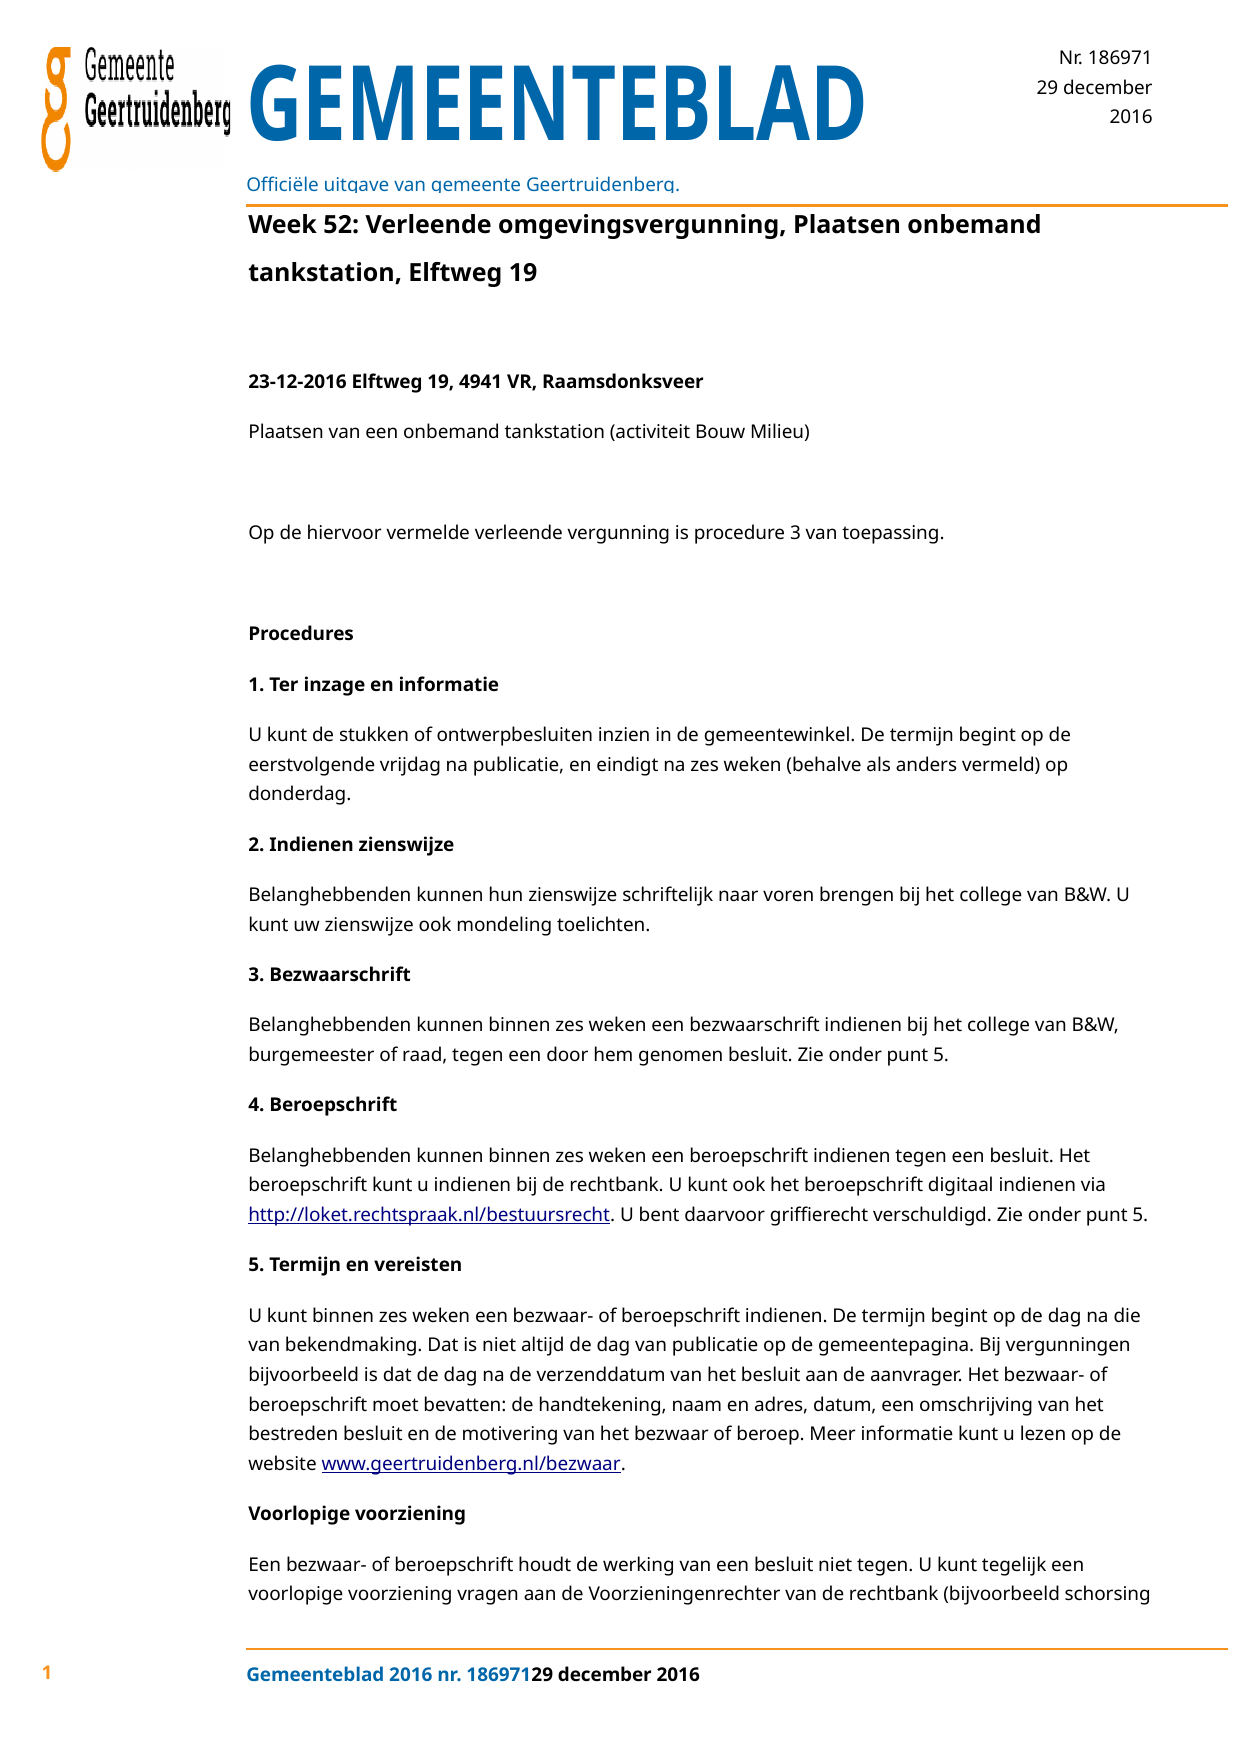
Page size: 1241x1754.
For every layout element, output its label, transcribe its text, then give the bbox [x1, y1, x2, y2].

text Op de hiervoor vermelde verleende vergunning is procedure 3 van toepassing. [248, 519, 1152, 545]
text Een bezwaar- of beroepschrift houdt de werking van een besluit niet tegen. U kunt tegelijk een voorlopige voorziening vragen aan de Voorzieningenrechter van de rechtbank (bijvoorbeeld schorsing [248, 1551, 1152, 1606]
text Plaatsen van een onbemand tankstation (activiteit Bouw Milieu) [248, 419, 1152, 444]
text 23-12-2016 Elftweg 19, 4941 VR, Raamsdonksveer [248, 368, 1152, 394]
text Belanghebbenden kunnen binnen zes weken een beroepschrift indienen tegen een besluit. Het beroepschrift kunt u indienen bij de rechtbank. U kunt ook het beroepschrift digitaal indienen via http://loket.rechtspraak.nl/bestuursrecht. U bent daarvoor griffierecht verschuldigd. Zie onder punt 5. [248, 1142, 1152, 1227]
text 3. Bezwaarschrift [248, 961, 1152, 987]
text U kunt binnen zes weken een bezwaar- of beroepschrift indienen. De termijn begint op de dag na die van bekendmaking. Dat is niet altijd de dag van publicatie op de gemeentepagina. Bij vergunningen bijvoorbeeld is dat de dag na de verzenddatum van het besluit aan de aanvrager. Het bezwaar- of beroepschrift moet bevatten: de handtekening, naam en adres, datum, een omschrijving van het bestreden besluit en de motivering van het bezwaar of beroep. Meer informatie kunt u lezen op de website www.geertruidenberg.nl/bezwaar. [248, 1302, 1152, 1476]
text 1. Ter inzage en informatie [248, 671, 1152, 697]
picture [41, 47, 231, 172]
text Week 52: Verleende omgevingsvergunning, Plaatsen onbemand tankstation, Elftweg 19 [248, 207, 1152, 288]
text Belanghebbenden kunnen binnen zes weken een bezwaarschrift indienen bij het college van B&W, burgemeester of raad, tegen een door hem genomen besluit. Zie onder punt 5. [248, 1012, 1152, 1067]
text 2. Indienen zienswijze [248, 831, 1152, 857]
text Procedures [248, 620, 1152, 646]
text U kunt de stukken of ontwerpbesluiten inzien in de gemeentewinkel. De termijn begint op de eerstvolgende vrijdag na publicatie, en eindigt na zes weken (behalve als anders vermeld) op donderdag. [248, 721, 1152, 806]
text 4. Beroepschrift [248, 1092, 1152, 1117]
text Belanghebbenden kunnen hun zienswijze schriftelijk naar voren brengen bij het college van B&W. U kunt uw zienswijze ook mondeling toelichten. [248, 881, 1152, 937]
text Voorlopige voorziening [248, 1500, 1152, 1526]
text 5. Termijn en vereisten [248, 1252, 1152, 1277]
